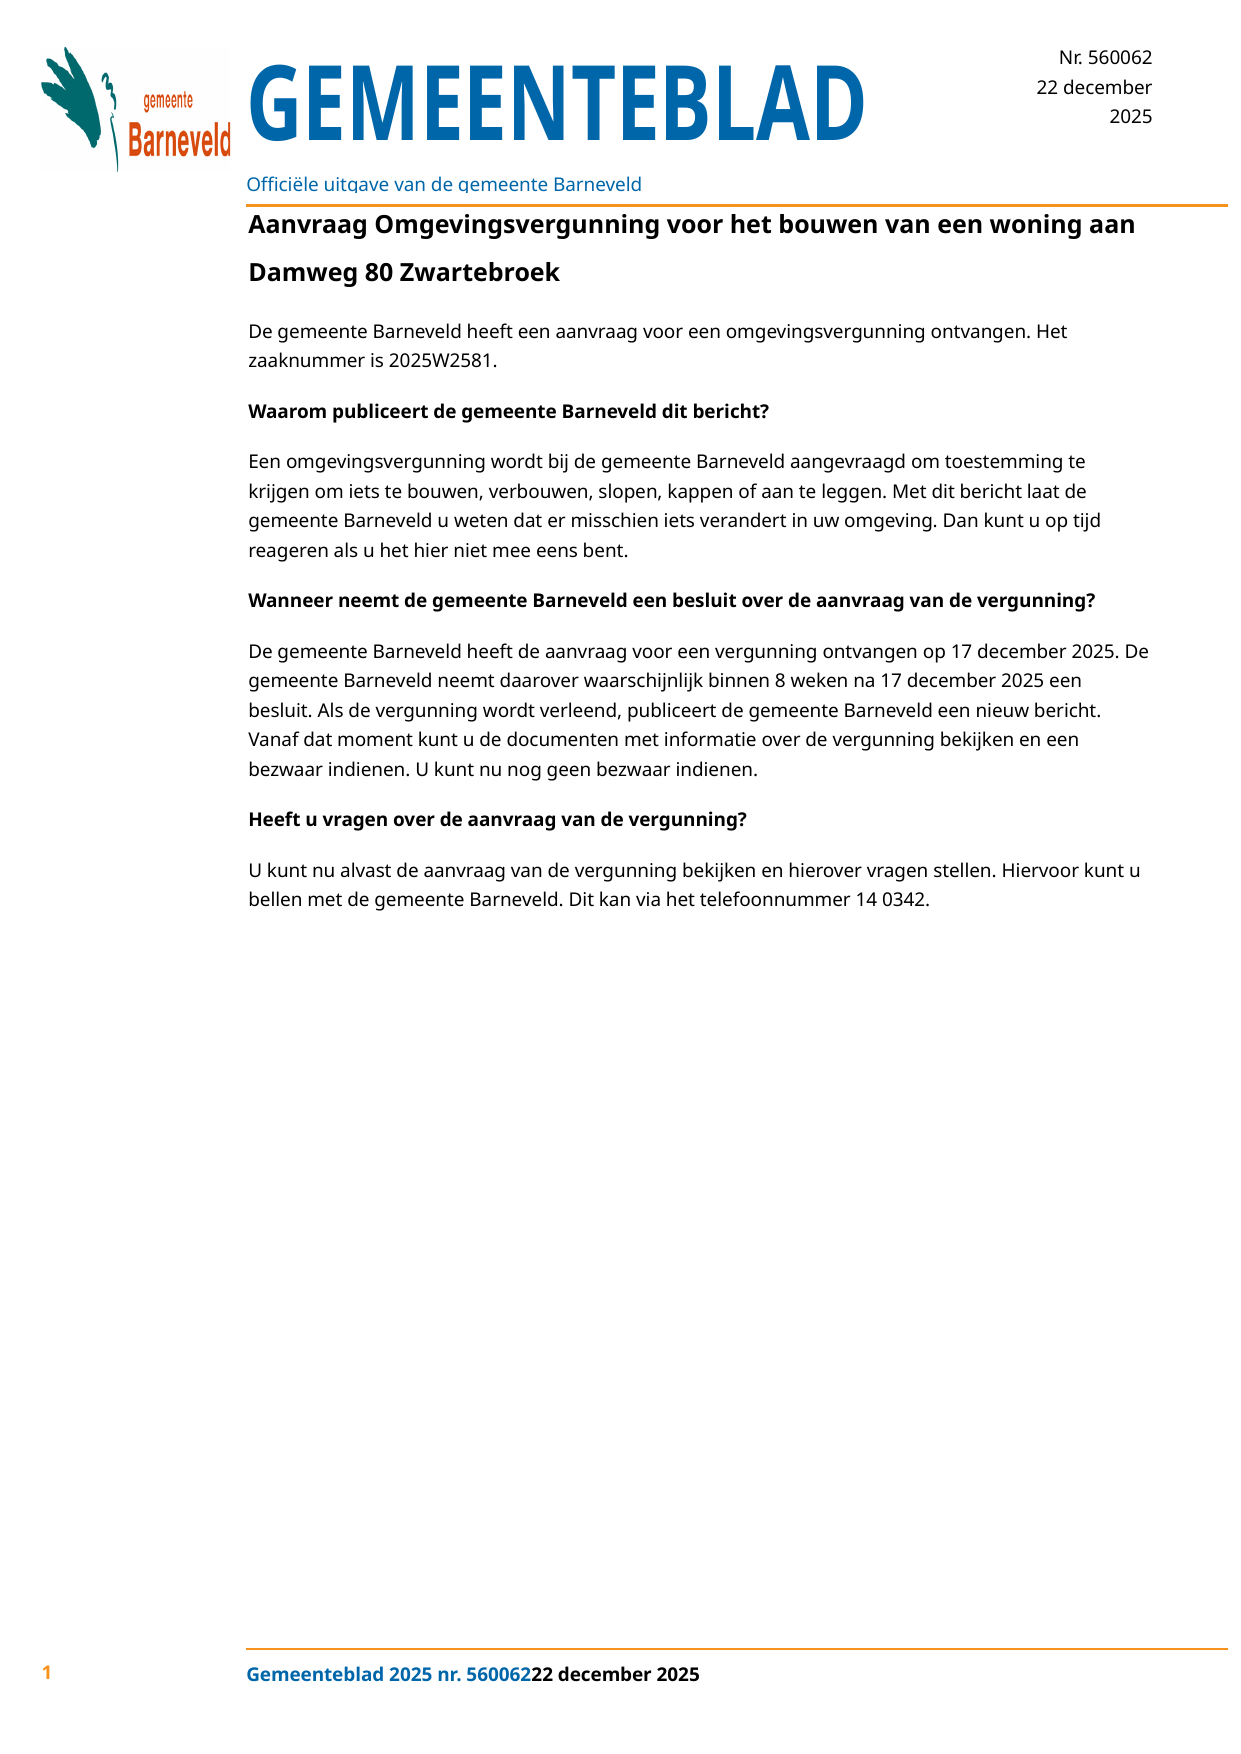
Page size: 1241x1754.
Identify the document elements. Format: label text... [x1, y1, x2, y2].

picture [41, 47, 231, 172]
text Waarom publiceert de gemeente Barneveld dit bericht? [248, 398, 1152, 424]
text Heeft u vragen over de aanvraag van de vergunning? [248, 807, 1152, 832]
text Wanneer neemt de gemeente Barneveld een besluit over de aanvraag van de vergunning? [248, 587, 1152, 613]
text Aanvraag Omgevingsvergunning voor het bouwen van een woning aan Damweg 80 Zwartebroek [248, 207, 1152, 288]
text Een omgevingsvergunning wordt bij de gemeente Barneveld aangevraagd om toestemming te krijgen om iets te bouwen, verbouwen, slopen, kappen of aan te leggen. Met dit bericht laat de gemeente Barneveld u weten dat er misschien iets verandert in uw omgeving. Dan kunt u op tijd reageren als u het hier niet mee eens bent. [248, 448, 1152, 563]
text De gemeente Barneveld heeft de aanvraag voor een vergunning ontvangen op 17 december 2025. De gemeente Barneveld neemt daarover waarschijnlijk binnen 8 weken na 17 december 2025 een besluit. Als de vergunning wordt verleend, publiceert de gemeente Barneveld een nieuw bericht. Vanaf dat moment kunt u de documenten met informatie over de vergunning bekijken en een bezwaar indienen. U kunt nu nog geen bezwaar indienen. [248, 638, 1152, 782]
text U kunt nu alvast de aanvraag van de vergunning bekijken en hierover vragen stellen. Hiervoor kunt u bellen met de gemeente Barneveld. Dit kan via het telefoonnummer 14 0342. [248, 857, 1152, 912]
text De gemeente Barneveld heeft een aanvraag voor een omgevingsvergunning ontvangen. Het zaaknummer is 2025W2581. [248, 318, 1152, 373]
